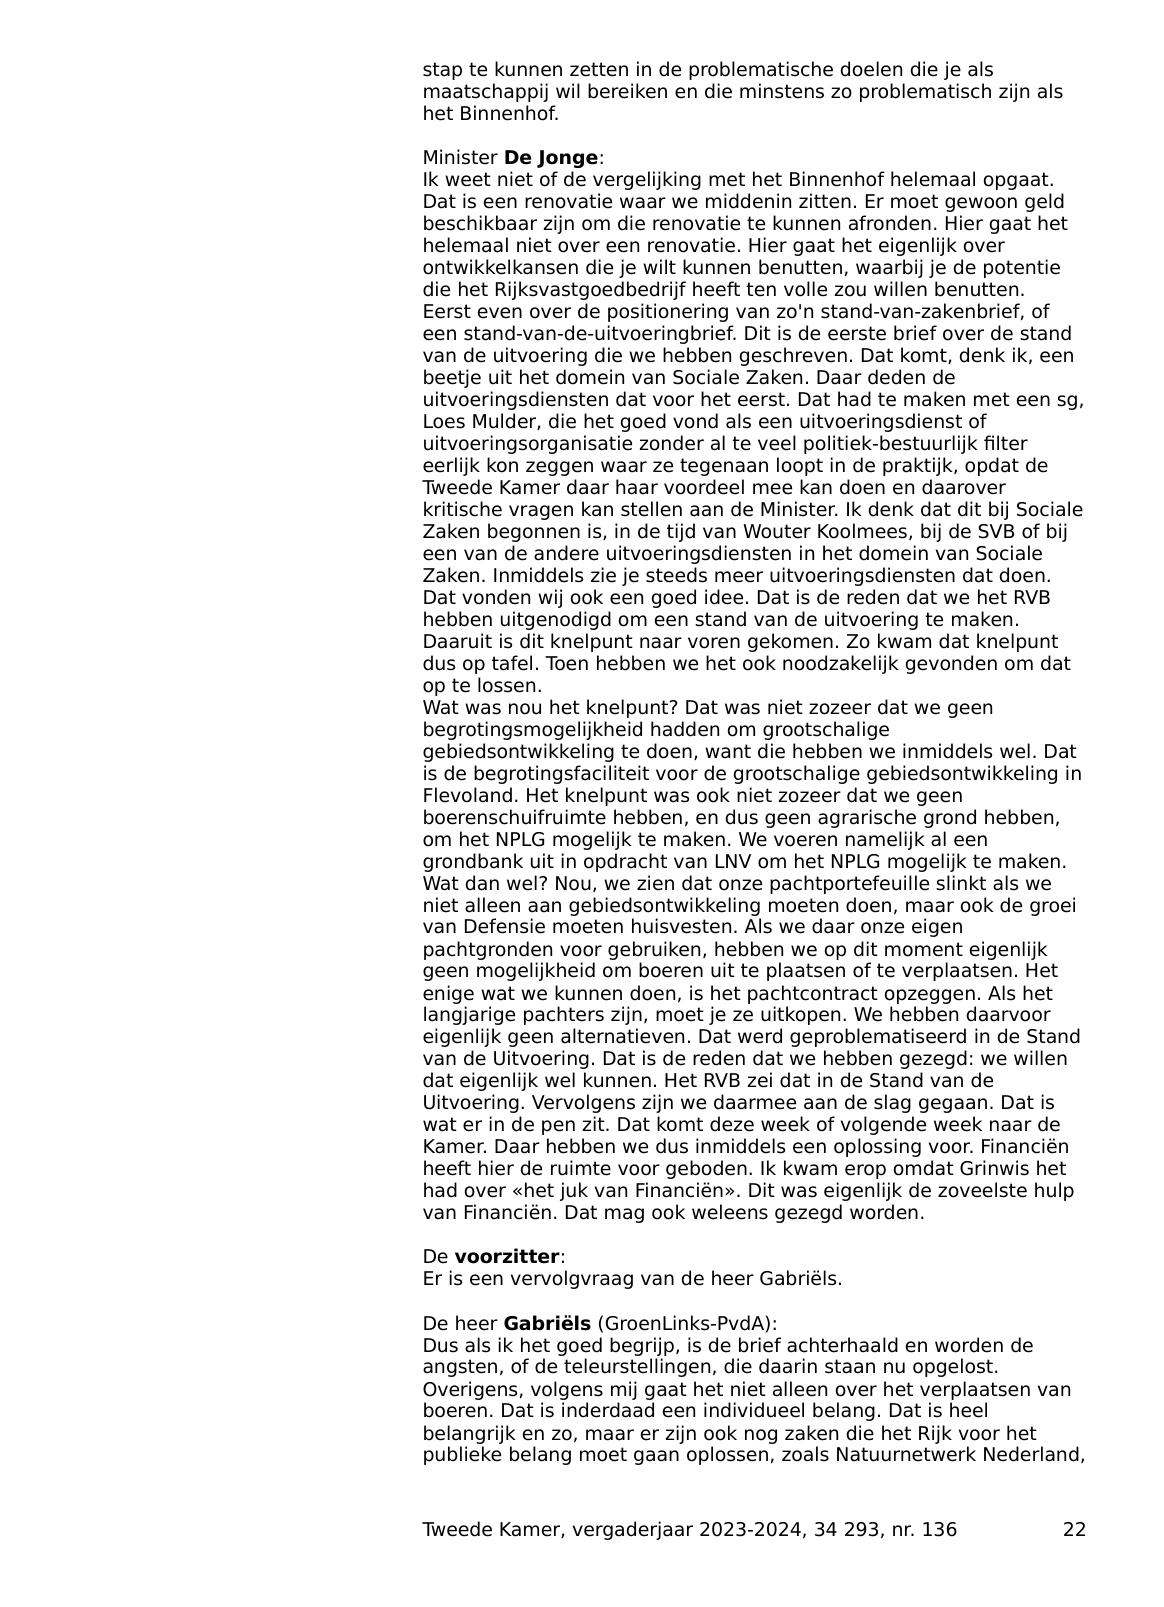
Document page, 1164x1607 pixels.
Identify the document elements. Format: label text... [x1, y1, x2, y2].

text Minister De Jonge: [422, 147, 1087, 169]
text Er is een vervolgvraag van de heer Gabriëls. [422, 1268, 1087, 1290]
text De voorzitter: [422, 1246, 1087, 1268]
text stap te kunnen zetten in de problematische doelen die je als maatschappij wil bereiken en die minstens zo problematisch zijn als het Binnenhof. [422, 59, 1087, 125]
text Ik weet niet of de vergelijking met het Binnenhof helemaal opgaat. Dat is een renovatie waar we middenin zitten. Er moet gewoon geld beschikbaar zijn om die renovatie te kunnen afronden. Hier gaat het helemaal niet over een renovatie. Hier gaat het eigenlijk over ontwikkelkansen die je wilt kunnen benutten, waarbij je de potentie die het Rijksvastgoedbedrijf heeft ten volle zou willen benutten. [422, 169, 1087, 301]
text Eerst even over de positionering van zo'n stand-van-zakenbrief, of een stand-van-de-uitvoeringbrief. Dit is de eerste brief over de stand van de uitvoering die we hebben geschreven. Dat komt, denk ik, een beetje uit het domein van Sociale Zaken. Daar deden de uitvoeringsdiensten dat voor het eerst. Dat had te maken met een sg, Loes Mulder, die het goed vond als een uitvoeringsdienst of uitvoeringsorganisatie zonder al te veel politiek-bestuurlijk filter eerlijk kon zeggen waar ze tegenaan loopt in de praktijk, opdat de Tweede Kamer daar haar voordeel mee kan doen en daarover kritische vragen kan stellen aan de Minister. Ik denk dat dit bij Sociale Zaken begonnen is, in de tijd van Wouter Koolmees, bij de SVB of bij een van de andere uitvoeringsdiensten in het domein van Sociale Zaken. Inmiddels zie je steeds meer uitvoeringsdiensten dat doen. Dat vonden wij ook een goed idee. Dat is de reden dat we het RVB hebben uitgenodigd om een stand van de uitvoering te maken. Daaruit is dit knelpunt naar voren gekomen. Zo kwam dat knelpunt dus op tafel. Toen hebben we het ook noodzakelijk gevonden om dat op te lossen. [422, 301, 1087, 697]
text Dus als ik het goed begrijp, is de brief achterhaald en worden de angsten, of de teleurstellingen, die daarin staan nu opgelost. Overigens, volgens mij gaat het niet alleen over het verplaatsen van boeren. Dat is inderdaad een individueel belang. Dat is heel belangrijk en zo, maar er zijn ook nog zaken die het Rijk voor het publieke belang moet gaan oplossen, zoals Natuurnetwerk Nederland, [422, 1334, 1087, 1466]
text Wat was nou het knelpunt? Dat was niet zozeer dat we geen begrotingsmogelijkheid hadden om grootschalige gebiedsontwikkeling te doen, want die hebben we inmiddels wel. Dat is de begrotingsfaciliteit voor de grootschalige gebiedsontwikkeling in Flevoland. Het knelpunt was ook niet zozeer dat we geen boerenschuifruimte hebben, en dus geen agrarische grond hebben, om het NPLG mogelijk te maken. We voeren namelijk al een grondbank uit in opdracht van LNV om het NPLG mogelijk te maken. Wat dan wel? Nou, we zien dat onze pachtportefeuille slinkt als we niet alleen aan gebiedsontwikkeling moeten doen, maar ook de groei van Defensie moeten huisvesten. Als we daar onze eigen pachtgronden voor gebruiken, hebben we op dit moment eigenlijk geen mogelijkheid om boeren uit te plaatsen of te verplaatsen. Het enige wat we kunnen doen, is het pachtcontract opzeggen. Als het langjarige pachters zijn, moet je ze uitkopen. We hebben daarvoor eigenlijk geen alternatieven. Dat werd geproblematiseerd in de Stand van de Uitvoering. Dat is de reden dat we hebben gezegd: we willen dat eigenlijk wel kunnen. Het RVB zei dat in de Stand van de Uitvoering. Vervolgens zijn we daarmee aan de slag gegaan. Dat is wat er in de pen zit. Dat komt deze week of volgende week naar de Kamer. Daar hebben we dus inmiddels een oplossing voor. Financiën heeft hier de ruimte voor geboden. Ik kwam erop omdat Grinwis het had over «het juk van Financiën». Dit was eigenlijk de zoveelste hulp van Financiën. Dat mag ook weleens gezegd worden. [422, 697, 1087, 1224]
text De heer Gabriëls (GroenLinks-PvdA): [422, 1312, 1087, 1334]
